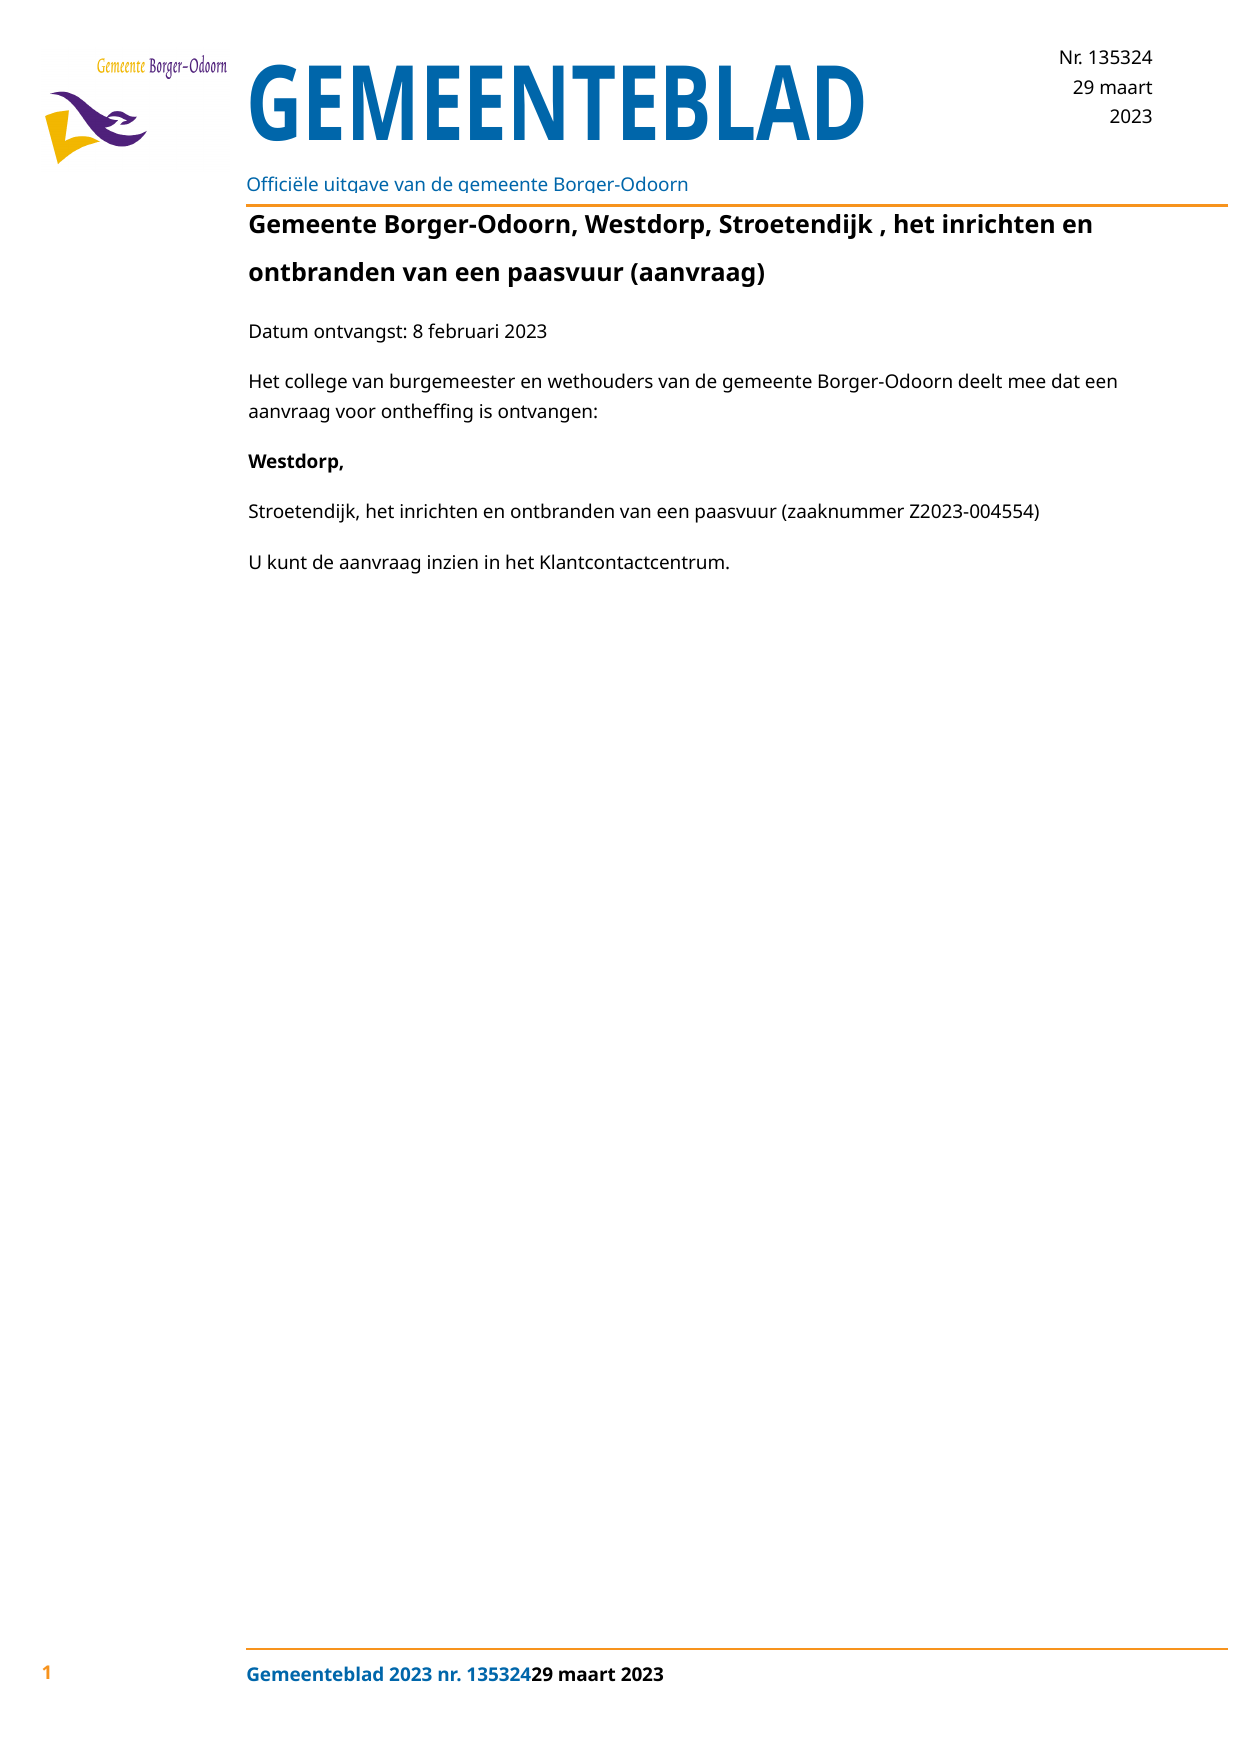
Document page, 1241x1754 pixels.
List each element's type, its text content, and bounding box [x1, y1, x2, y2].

text Stroetendijk, het inrichten en ontbranden van een paasvuur (zaaknummer Z2023-004554) [248, 499, 1152, 524]
text Gemeente Borger-Odoorn, Westdorp, Stroetendijk , het inrichten en ontbranden van een paasvuur (aanvraag) [248, 207, 1152, 288]
picture [41, 47, 231, 172]
text Westdorp, [248, 448, 1152, 474]
text Datum ontvangst: 8 februari 2023 [248, 318, 1152, 344]
text Het college van burgemeester en wethouders van de gemeente Borger-Odoorn deelt mee dat een aanvraag voor ontheffing is ontvangen: [248, 368, 1152, 424]
text U kunt de aanvraag inzien in het Klantcontactcentrum. [248, 549, 1152, 575]
